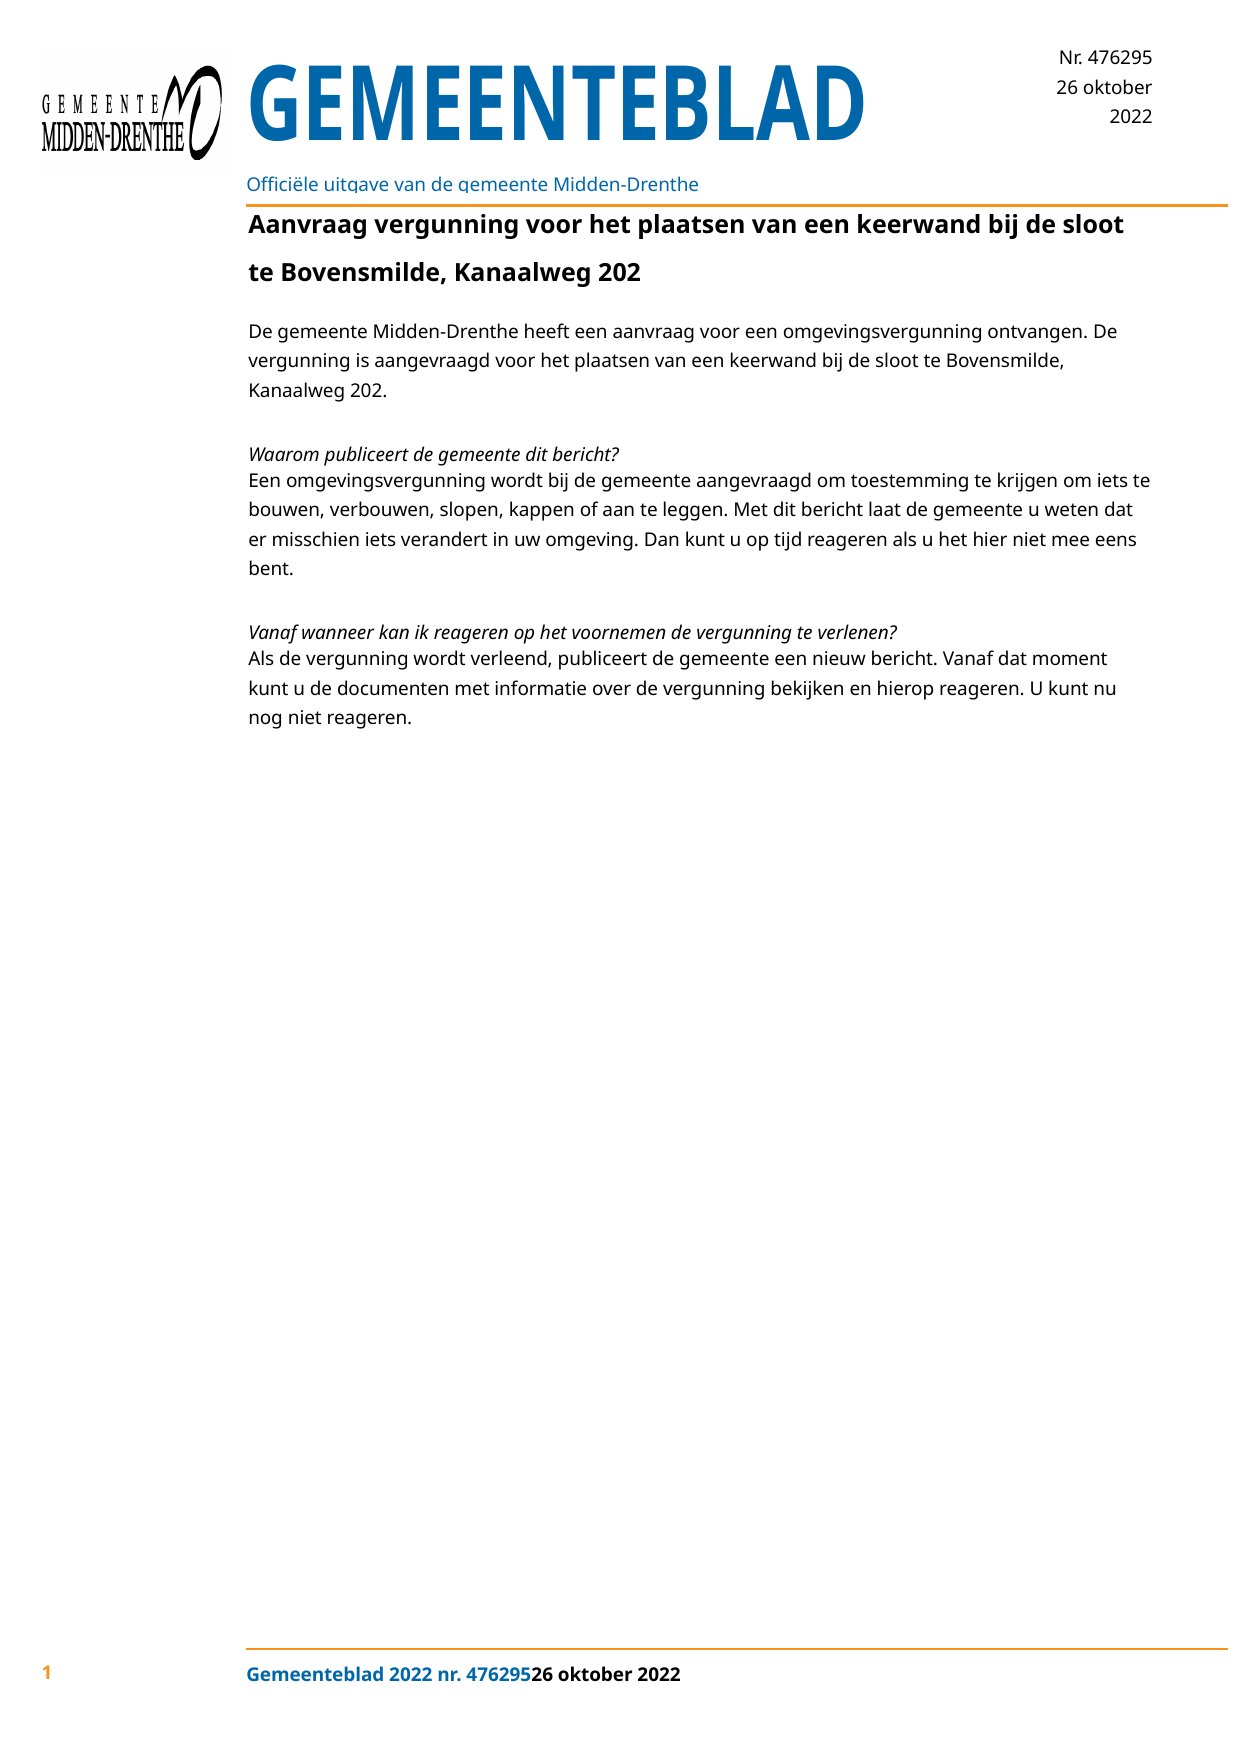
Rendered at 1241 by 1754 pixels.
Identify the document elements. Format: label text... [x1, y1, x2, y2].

text Waarom publiceert de gemeente dit bericht? [248, 441, 1152, 467]
text Een omgevingsvergunning wordt bij de gemeente aangevraagd om toestemming te krijgen om iets te bouwen, verbouwen, slopen, kappen of aan te leggen. Met dit bericht laat de gemeente u weten dat er misschien iets verandert in uw omgeving. Dan kunt u op tijd reageren als u het hier niet mee eens bent. [248, 467, 1152, 581]
text Aanvraag vergunning voor het plaatsen van een keerwand bij de sloot te Bovensmilde, Kanaalweg 202 [248, 207, 1152, 288]
text Als de vergunning wordt verleend, publiceert de gemeente een nieuw bericht. Vanaf dat moment kunt u de documenten met informatie over de vergunning bekijken en hierop reageren. U kunt nu nog niet reageren. [248, 645, 1152, 730]
text Vanaf wanneer kan ik reageren op het voornemen de vergunning te verlenen? [248, 619, 1152, 645]
text De gemeente Midden-Drenthe heeft een aanvraag voor een omgevingsvergunning ontvangen. De vergunning is aangevraagd voor het plaatsen van een keerwand bij de sloot te Bovensmilde, Kanaalweg 202. [248, 318, 1152, 403]
picture [41, 47, 231, 172]
